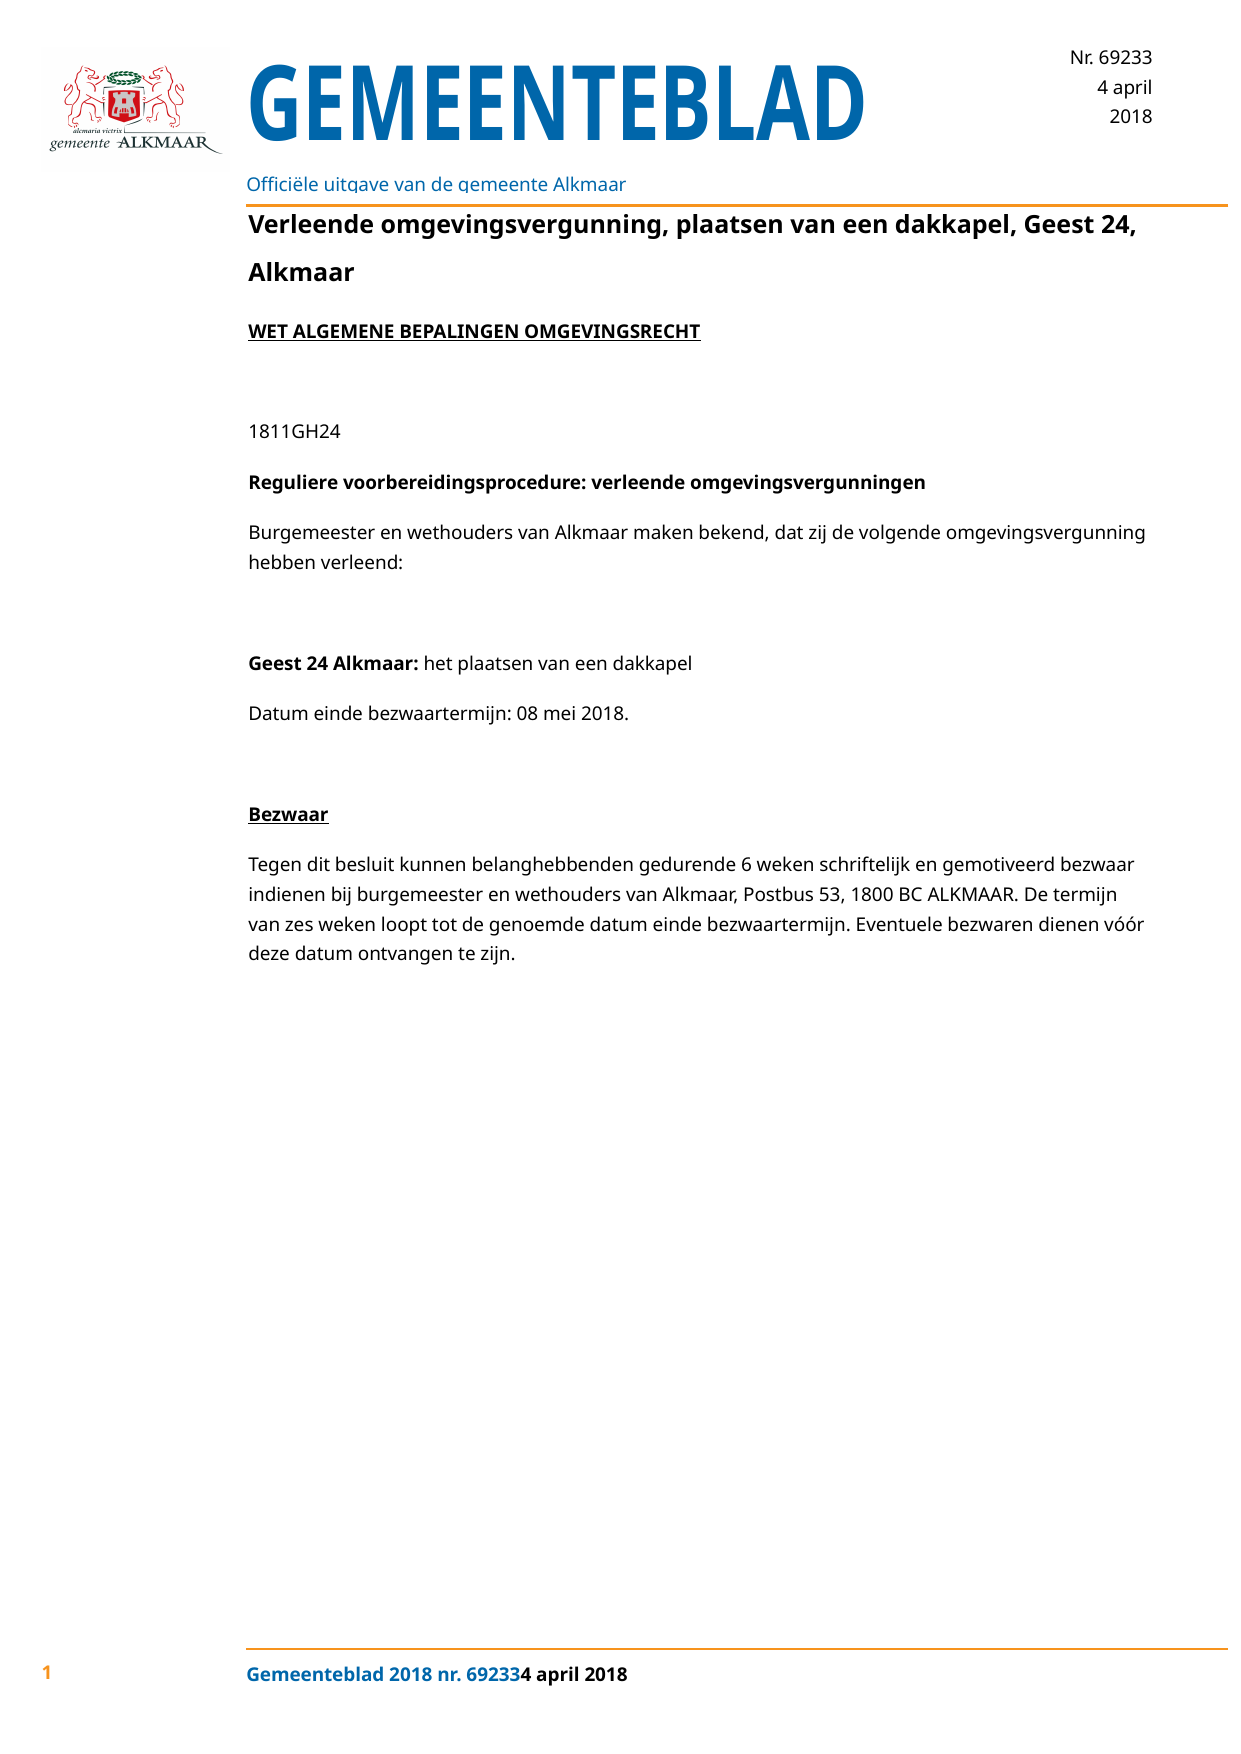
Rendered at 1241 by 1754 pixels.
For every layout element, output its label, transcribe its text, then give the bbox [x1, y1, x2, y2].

text 1811GH24 [248, 419, 1152, 444]
text Bezwaar [248, 801, 1152, 827]
picture [41, 47, 231, 172]
text Tegen dit besluit kunnen belanghebbenden gedurende 6 weken schriftelijk en gemotiveerd bezwaar indienen bij burgemeester en wethouders van Alkmaar, Postbus 53, 1800 BC ALKMAAR. De termijn van zes weken loopt tot de genoemde datum einde bezwaartermijn. Eventuele bezwaren dienen vóór deze datum ontvangen te zijn. [248, 852, 1152, 966]
text Verleende omgevingsvergunning, plaatsen van een dakkapel, Geest 24, Alkmaar [248, 207, 1152, 288]
text Datum einde bezwaartermijn: 08 mei 2018. [248, 700, 1152, 726]
text Reguliere voorbereidingsprocedure: verleende omgevingsvergunningen [248, 469, 1152, 495]
text WET ALGEMENE BEPALINGEN OMGEVINGSRECHT [248, 318, 1152, 344]
text Burgemeester en wethouders van Alkmaar maken bekend, dat zij de volgende omgevingsvergunning hebben verleend: [248, 519, 1152, 575]
text Geest 24 Alkmaar: het plaatsen van een dakkapel [248, 650, 1152, 676]
